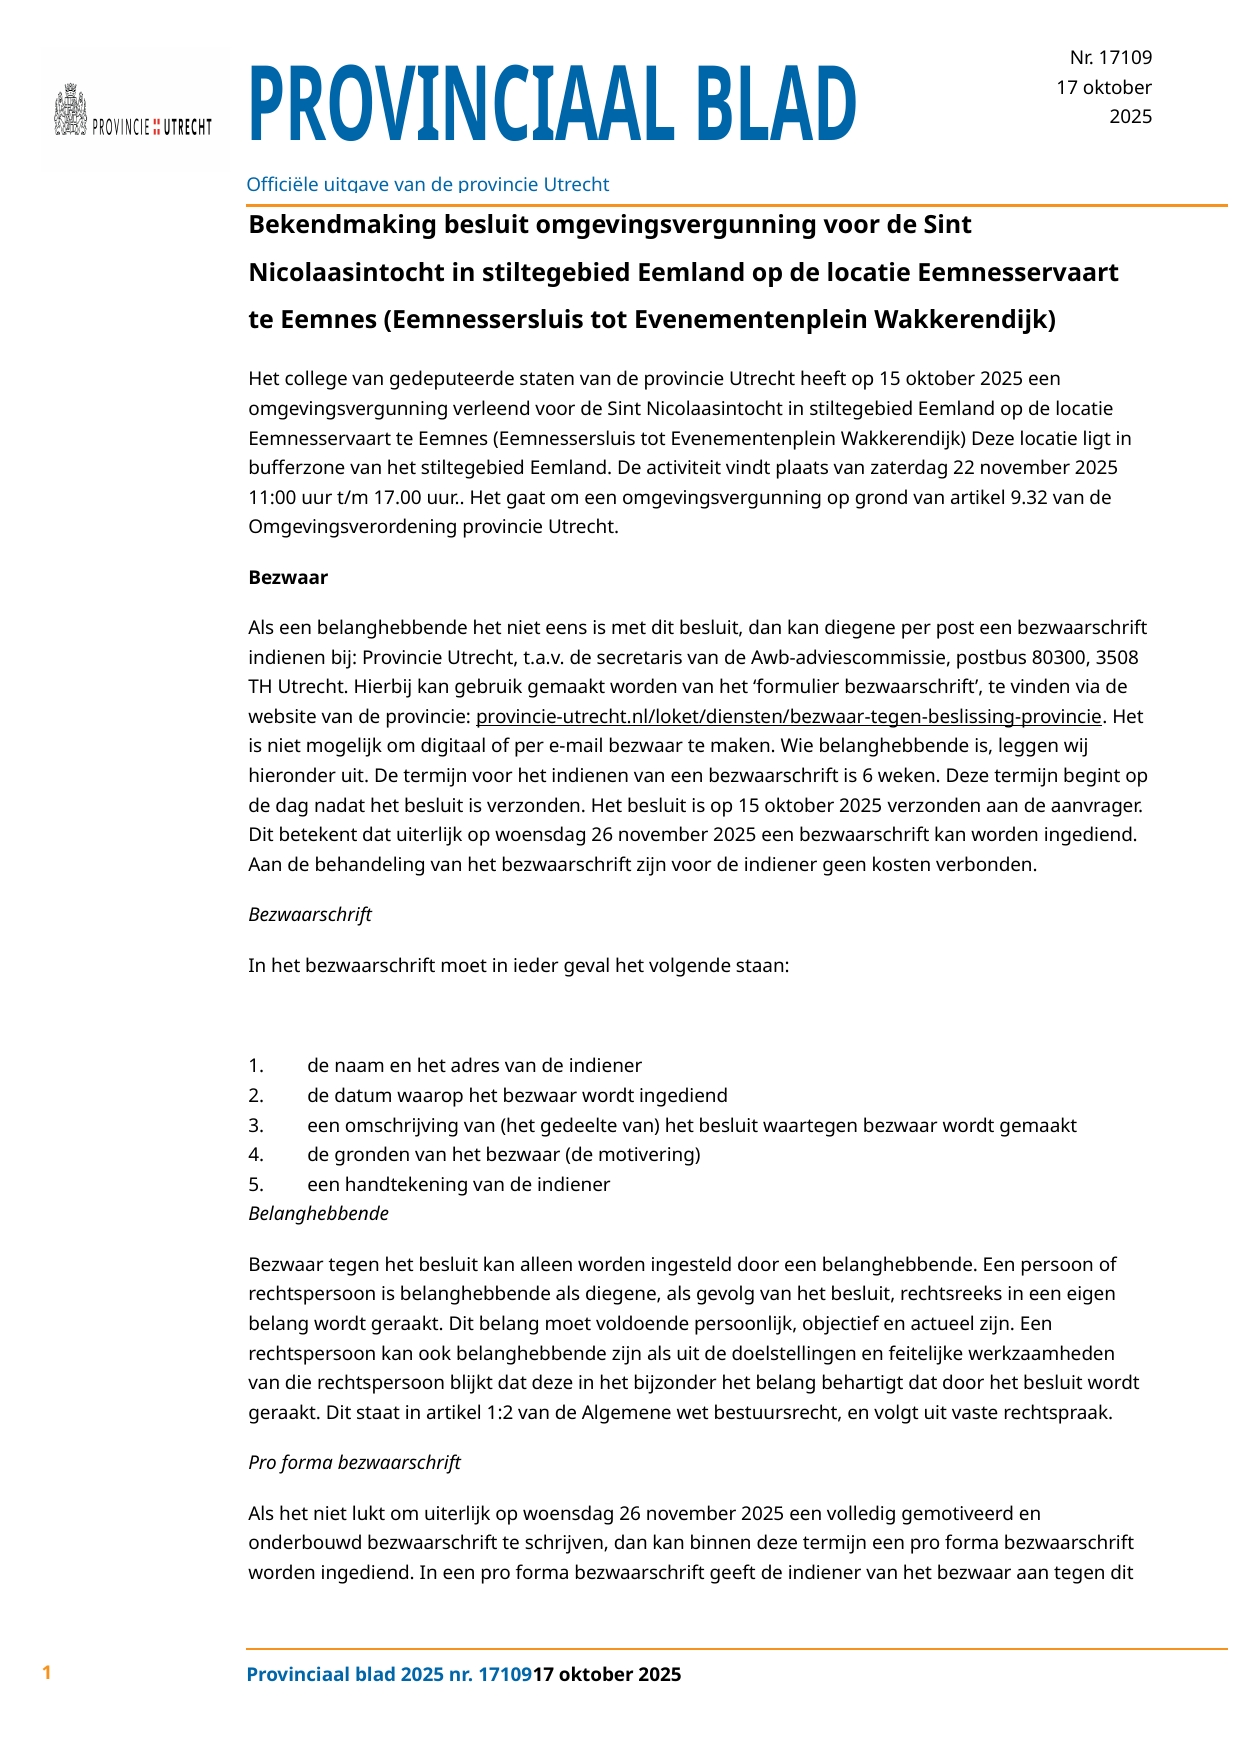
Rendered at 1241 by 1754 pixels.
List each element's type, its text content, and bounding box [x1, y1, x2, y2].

text Pro forma bezwaarschrift [248, 1449, 1152, 1475]
list de gronden van het bezwaar (de motivering) [248, 1141, 1152, 1167]
list een handtekening van de indiener [248, 1171, 1152, 1197]
text Bekendmaking besluit omgevingsvergunning voor de Sint Nicolaasintocht in stiltegebied Eemland op de locatie Eemnesservaart te Eemnes (Eemnessersluis tot Evenementenplein Wakkerendijk) [248, 207, 1152, 336]
text In het bezwaarschrift moet in ieder geval het volgende staan: [248, 952, 1152, 977]
text Bezwaar [248, 564, 1152, 589]
text Bezwaarschrift [248, 901, 1152, 927]
text Als een belanghebbende het niet eens is met dit besluit, dan kan diegene per post een bezwaarschrift indienen bij: Provincie Utrecht, t.a.v. de secretaris van de Awb-adviescommissie, postbus 80300, 3508 TH Utrecht. Hierbij kan gebruik gemaakt worden van het ‘formulier bezwaarschrift’, te vinden via de website van de provincie: provincie-utrecht.nl/loket/diensten/bezwaar-tegen-beslissing-provincie. Het is niet mogelijk om digitaal of per e-mail bezwaar te maken. Wie belanghebbende is, leggen wij hieronder uit. De termijn voor het indienen van een bezwaarschrift is 6 weken. Deze termijn begint op de dag nadat het besluit is verzonden. Het besluit is op 15 oktober 2025 verzonden aan de aanvrager. Dit betekent dat uiterlijk op woensdag 26 november 2025 een bezwaarschrift kan worden ingediend. Aan de behandeling van het bezwaarschrift zijn voor de indiener geen kosten verbonden. [248, 614, 1152, 877]
list de datum waarop het bezwaar wordt ingediend [248, 1082, 1152, 1108]
list een omschrijving van (het gedeelte van) het besluit waartegen bezwaar wordt gemaakt [248, 1112, 1152, 1137]
picture [41, 47, 231, 172]
text Als het niet lukt om uiterlijk op woensdag 26 november 2025 een volledig gemotiveerd en onderbouwd bezwaarschrift te schrijven, dan kan binnen deze termijn een pro forma bezwaarschrift worden ingediend. In een pro forma bezwaarschrift geeft de indiener van het bezwaar aan tegen dit [248, 1500, 1152, 1584]
text Het college van gedeputeerde staten van de provincie Utrecht heeft op 15 oktober 2025 een omgevingsvergunning verleend voor de Sint Nicolaasintocht in stiltegebied Eemland op de locatie Eemnesservaart te Eemnes (Eemnessersluis tot Evenementenplein Wakkerendijk) Deze locatie ligt in bufferzone van het stiltegebied Eemland. De activiteit vindt plaats van zaterdag 22 november 2025 11:00 uur t/m 17.00 uur.. Het gaat om een omgevingsvergunning op grond van artikel 9.32 van de Omgevingsverordening provincie Utrecht. [248, 366, 1152, 539]
text Bezwaar tegen het besluit kan alleen worden ingesteld door een belanghebbende. Een persoon of rechtspersoon is belanghebbende als diegene, als gevolg van het besluit, rechtsreeks in een eigen belang wordt geraakt. Dit belang moet voldoende persoonlijk, objectief en actueel zijn. Een rechtspersoon kan ook belanghebbende zijn als uit de doelstellingen en feitelijke werkzaamheden van die rechtspersoon blijkt dat deze in het bijzonder het belang behartigt dat door het besluit wordt geraakt. Dit staat in artikel 1:2 van de Algemene wet bestuursrecht, en volgt uit vaste rechtspraak. [248, 1251, 1152, 1424]
text Belanghebbende [248, 1201, 1152, 1226]
list de naam en het adres van de indiener [248, 1053, 1152, 1078]
